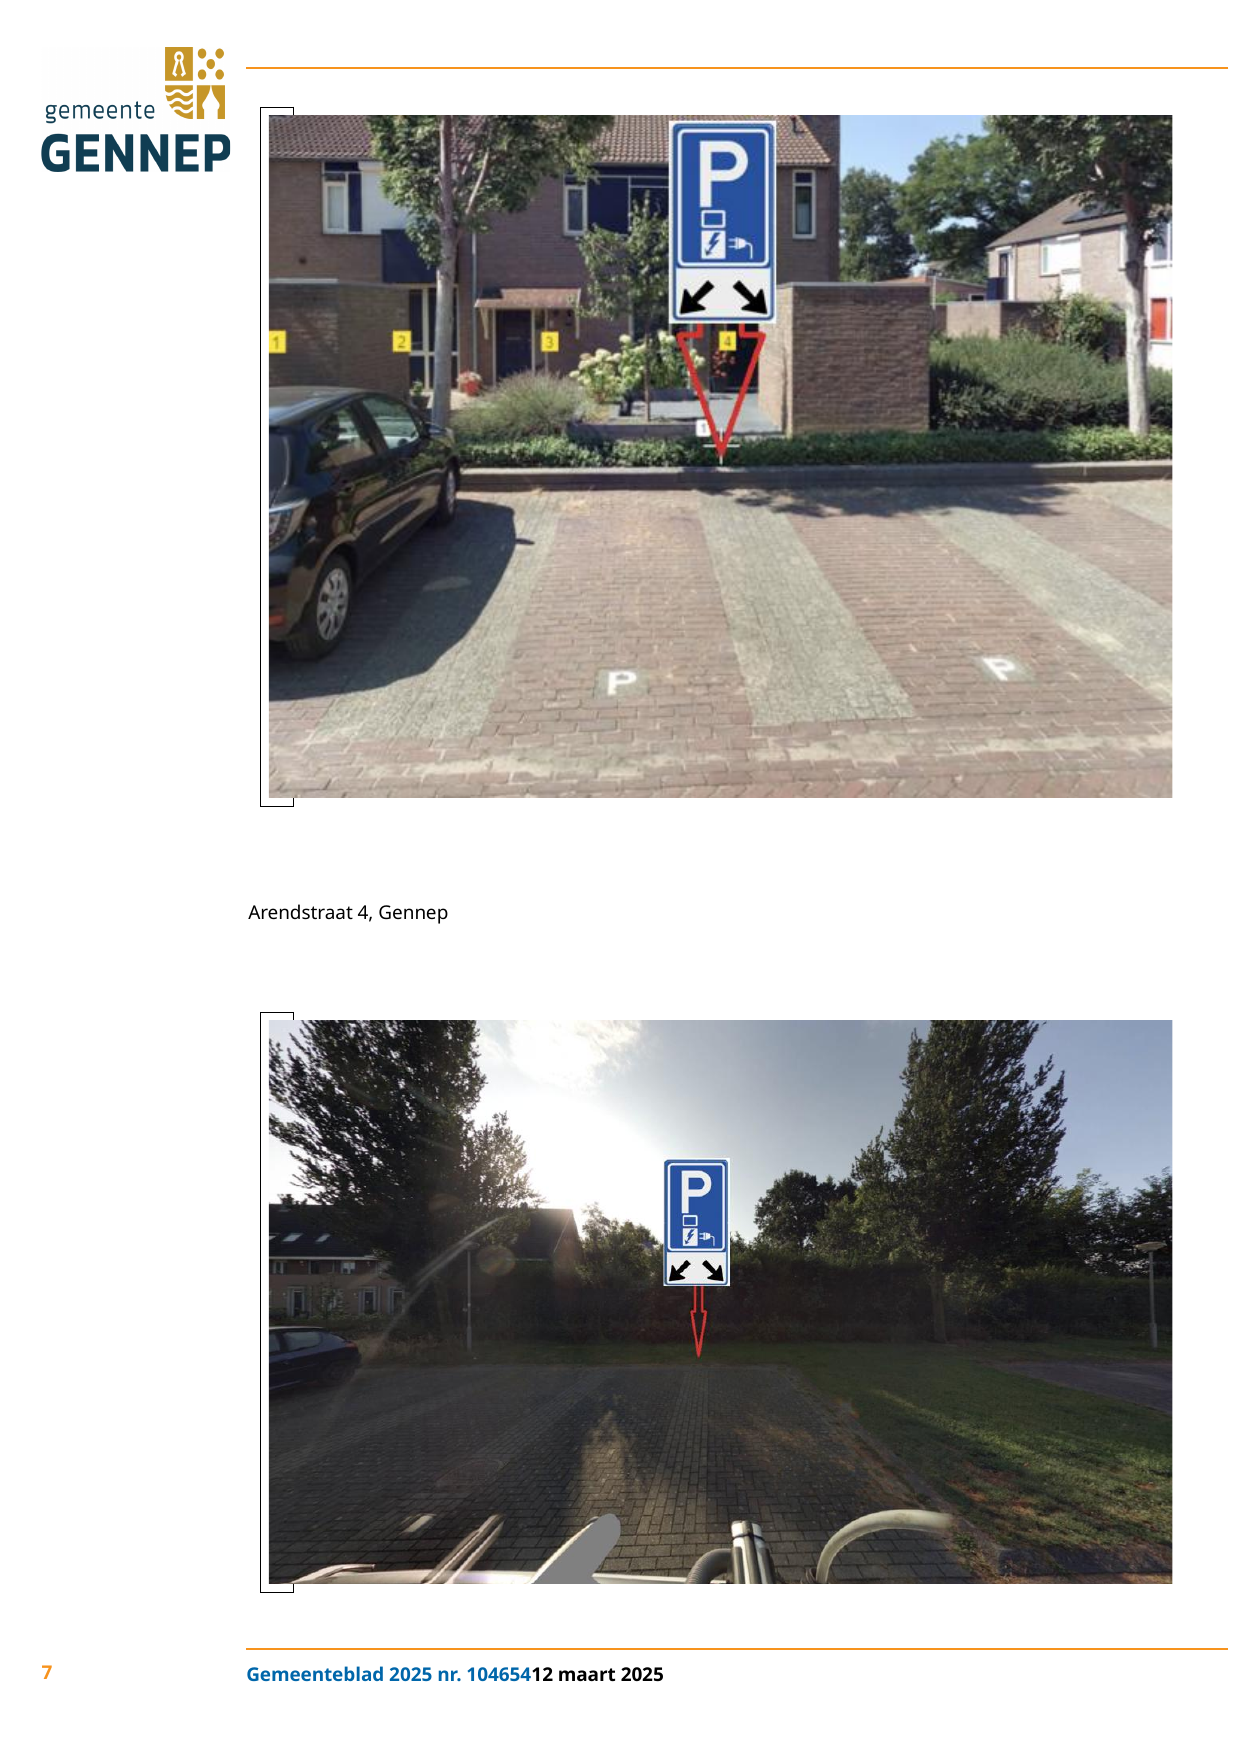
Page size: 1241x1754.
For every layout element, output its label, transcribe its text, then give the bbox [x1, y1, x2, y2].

picture [268, 1020, 1173, 1584]
picture [268, 115, 1173, 798]
text Arendstraat 4, Gennep [248, 899, 1152, 925]
picture [41, 47, 231, 172]
